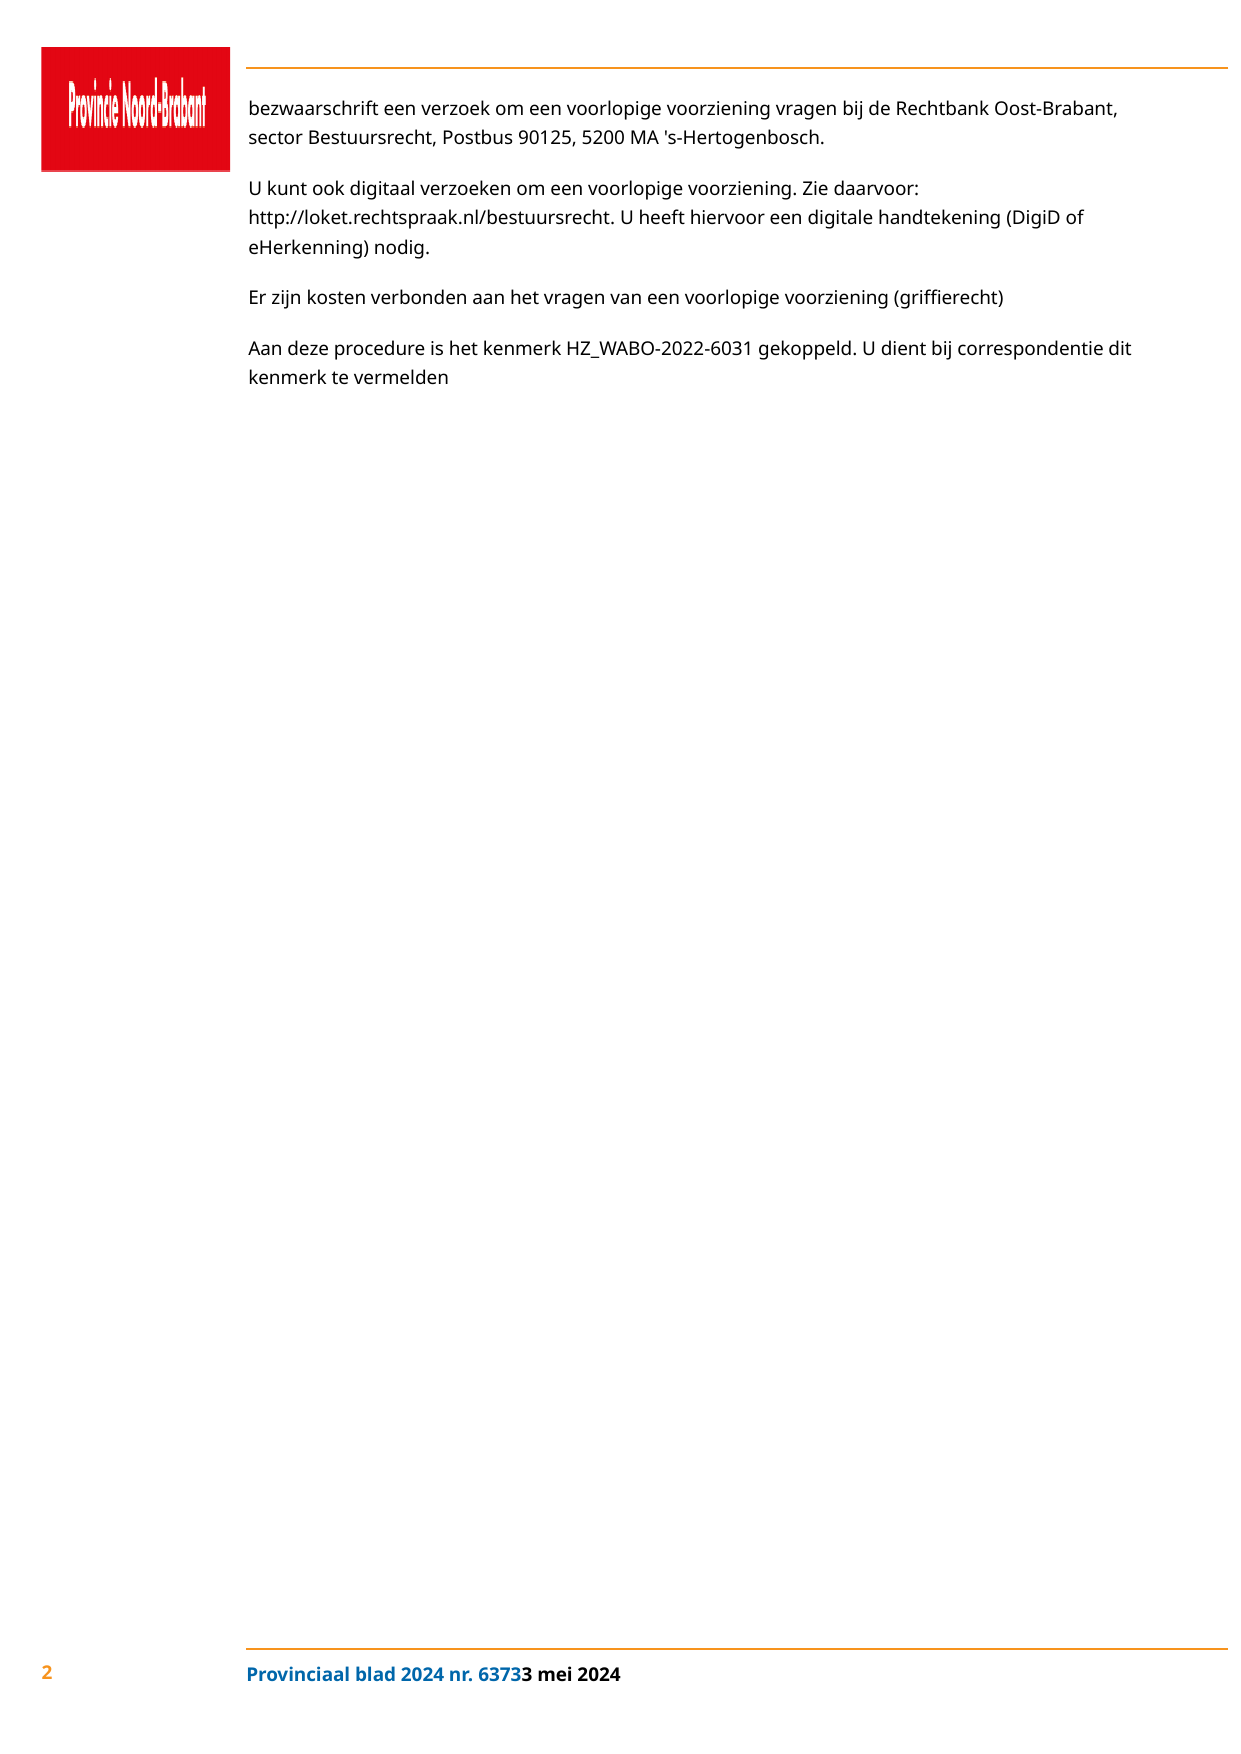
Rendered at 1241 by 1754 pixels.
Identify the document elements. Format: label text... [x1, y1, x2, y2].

text Aan deze procedure is het kenmerk HZ_WABO-2022-6031 gekoppeld. U dient bij correspondentie dit kenmerk te vermelden [248, 335, 1152, 390]
picture [41, 47, 231, 172]
text bezwaarschrift een verzoek om een voorlopige voorziening vragen bij de Rechtbank Oost-Brabant, sector Bestuursrecht, Postbus 90125, 5200 MA 's‑Hertogenbosch. [248, 95, 1152, 150]
text U kunt ook digitaal verzoeken om een voorlopige voorziening. Zie daarvoor: http://loket.rechtspraak.nl/bestuursrecht. U heeft hiervoor een digitale handtekening (DigiD of eHerkenning) nodig. [248, 175, 1152, 260]
text Er zijn kosten verbonden aan het vragen van een voorlopige voorziening (griffierecht) [248, 284, 1152, 310]
